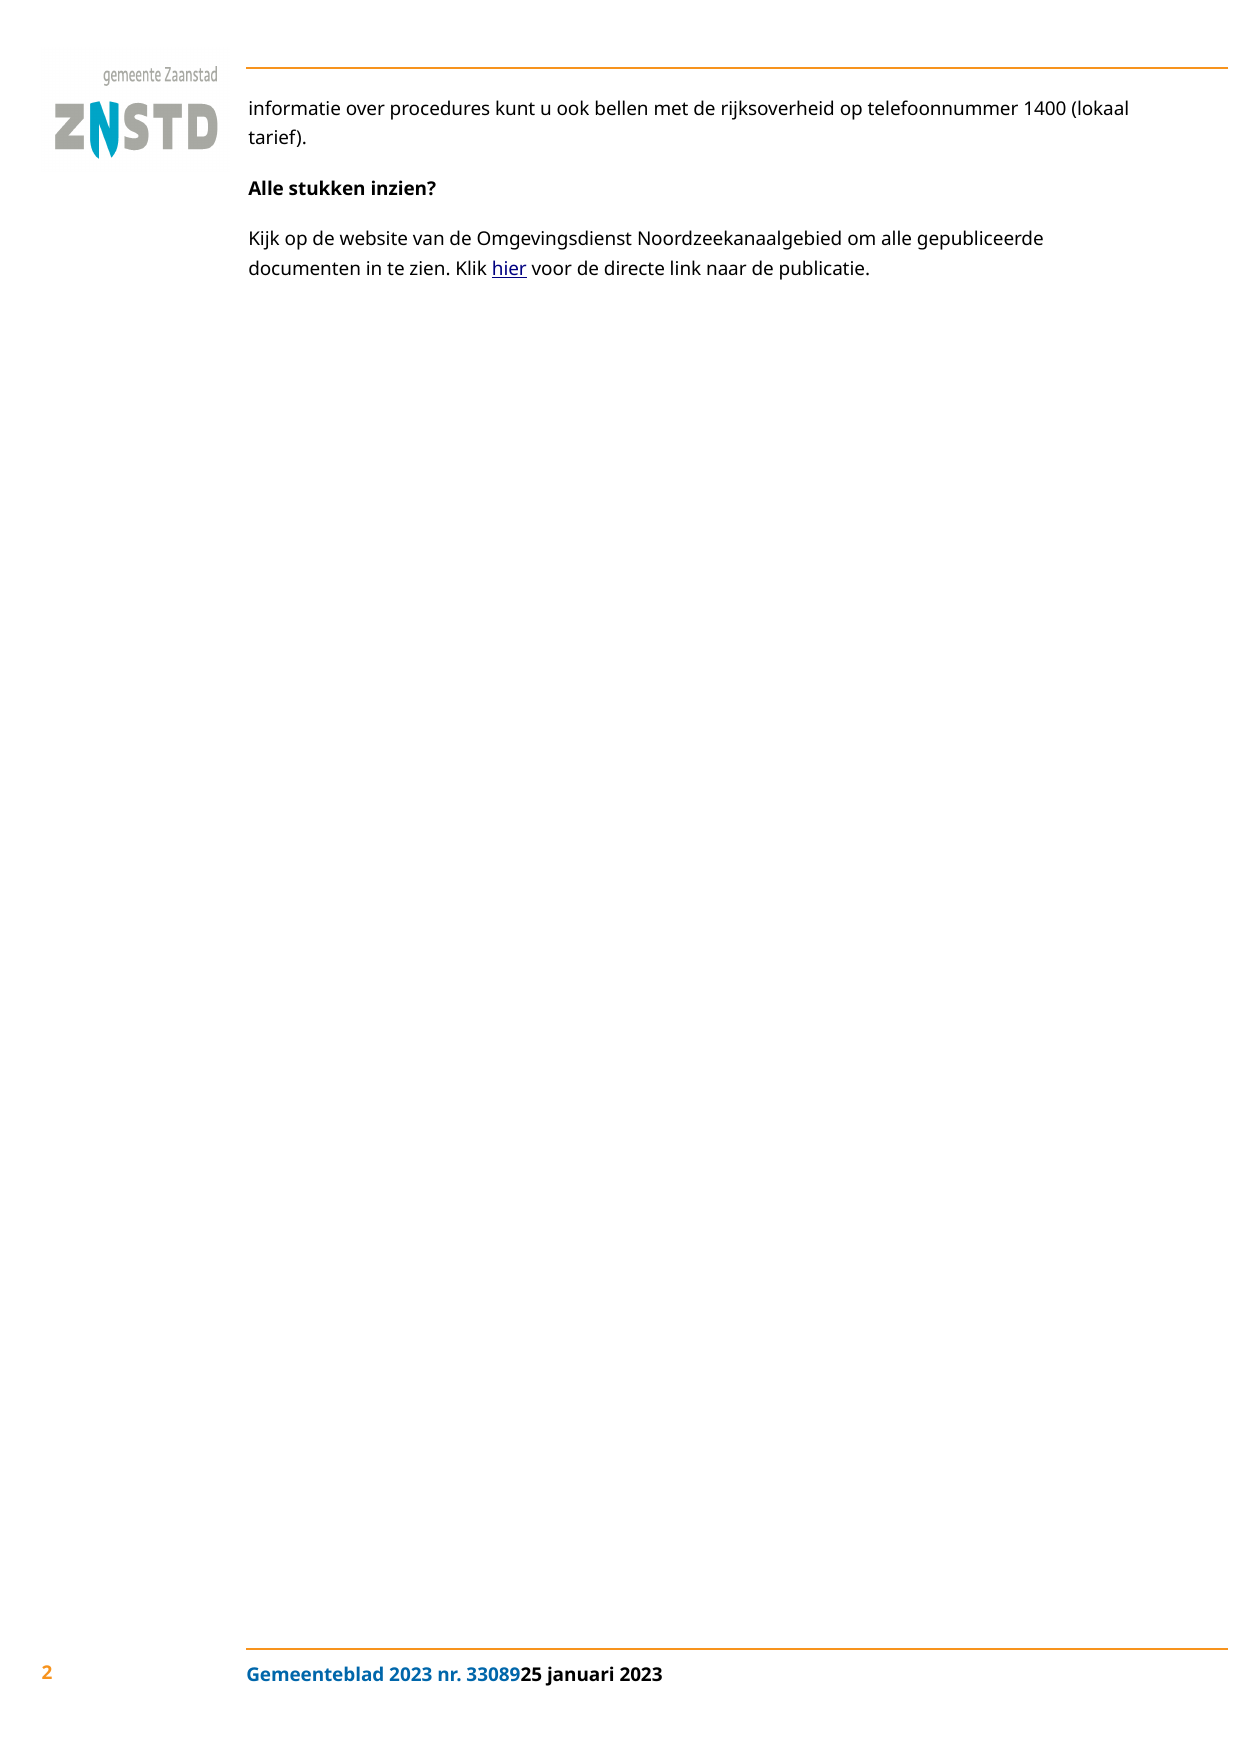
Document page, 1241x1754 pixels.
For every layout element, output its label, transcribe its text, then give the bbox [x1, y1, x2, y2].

text informatie over procedures kunt u ook bellen met de rijksoverheid op telefoonnummer 1400 (lokaal tarief). [248, 95, 1152, 150]
text Kijk op de website van de Omgevingsdienst Noordzeekanaalgebied om alle gepubliceerde documenten in te zien. Klik hier voor de directe link naar de publicatie. [248, 225, 1152, 281]
text Alle stukken inzien? [248, 175, 1152, 201]
picture [41, 47, 231, 172]
